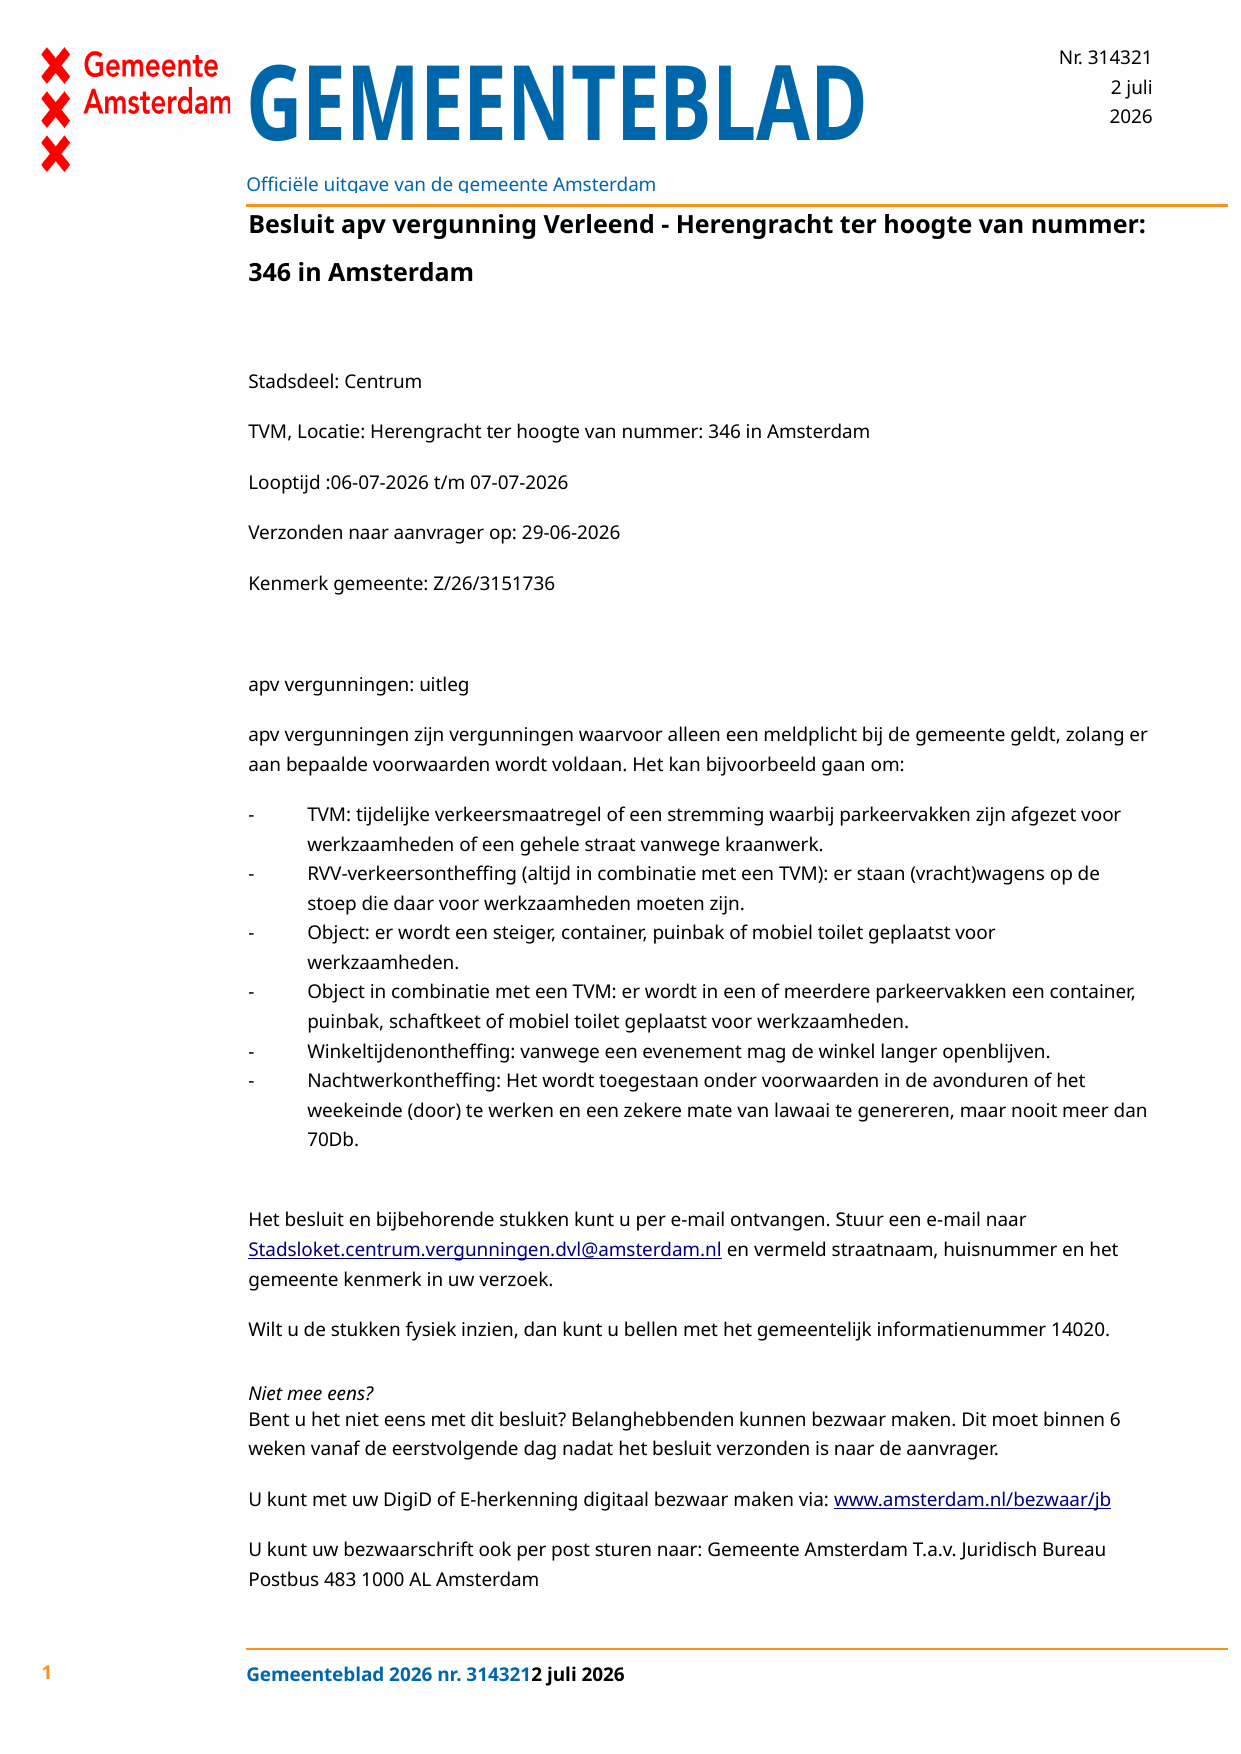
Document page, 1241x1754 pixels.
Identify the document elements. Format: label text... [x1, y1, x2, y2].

list Nachtwerkontheffing: Het wordt toegestaan onder voorwaarden in de avonduren of het weekeinde (door) te werken en een zekere mate van lawaai te genereren, maar nooit meer dan 70Db. [248, 1067, 1152, 1152]
text Kenmerk gemeente: Z/26/3151736 [248, 570, 1152, 596]
text Looptijd :06-07-2026 t/m 07-07-2026 [248, 469, 1152, 495]
list Object in combinatie met een TVM: er wordt in een of meerdere parkeervakken een container, puinbak, schaftkeet of mobiel toilet geplaatst voor werkzaamheden. [248, 979, 1152, 1034]
list RVV-verkeersontheffing (altijd in combinatie met een TVM): er staan (vracht)wagens op de stoep die daar voor werkzaamheden moeten zijn. [248, 860, 1152, 916]
list TVM: tijdelijke verkeersmaatregel of een stremming waarbij parkeervakken zijn afgezet voor werkzaamheden of een gehele straat vanwege kraanwerk. [248, 801, 1152, 857]
list Object: er wordt een steiger, container, puinbak of mobiel toilet geplaatst voor werkzaamheden. [248, 919, 1152, 975]
text Het besluit en bijbehorende stukken kunt u per e-mail ontvangen. Stuur een e-mail naar Stadsloket.centrum.vergunningen.dvl@amsterdam.nl en vermeld straatnaam, huisnummer en het gemeente kenmerk in uw verzoek. [248, 1207, 1152, 1292]
text TVM, Locatie: Herengracht ter hoogte van nummer: 346 in Amsterdam [248, 419, 1152, 444]
text apv vergunningen: uitleg [248, 671, 1152, 697]
picture [41, 47, 231, 172]
text Bent u het niet eens met dit besluit? Belanghebbenden kunnen bezwaar maken. Dit moet binnen 6 weken vanaf de eerstvolgende dag nadat het besluit verzonden is naar de aanvrager. [248, 1406, 1152, 1461]
text Niet mee eens? [248, 1380, 1152, 1406]
text U kunt met uw DigiD of E-herkenning digitaal bezwaar maken via: www.amsterdam.nl/bezwaar/jb [248, 1486, 1152, 1512]
text U kunt uw bezwaarschrift ook per post sturen naar: Gemeente Amsterdam T.a.v. Juridisch Bureau Postbus 483 1000 AL Amsterdam [248, 1536, 1152, 1592]
text apv vergunningen zijn vergunningen waarvoor alleen een meldplicht bij de gemeente geldt, zolang er aan bepaalde voorwaarden wordt voldaan. Het kan bijvoorbeeld gaan om: [248, 721, 1152, 777]
text Stadsdeel: Centrum [248, 368, 1152, 394]
list Winkeltijdenontheffing: vanwege een evenement mag de winkel langer openblijven. [248, 1038, 1152, 1064]
text Wilt u de stukken fysiek inzien, dan kunt u bellen met het gemeentelijk informatienummer 14020. [248, 1316, 1152, 1342]
text Verzonden naar aanvrager op: 29-06-2026 [248, 519, 1152, 545]
text Besluit apv vergunning Verleend - Herengracht ter hoogte van nummer: 346 in Amsterdam [248, 207, 1152, 288]
